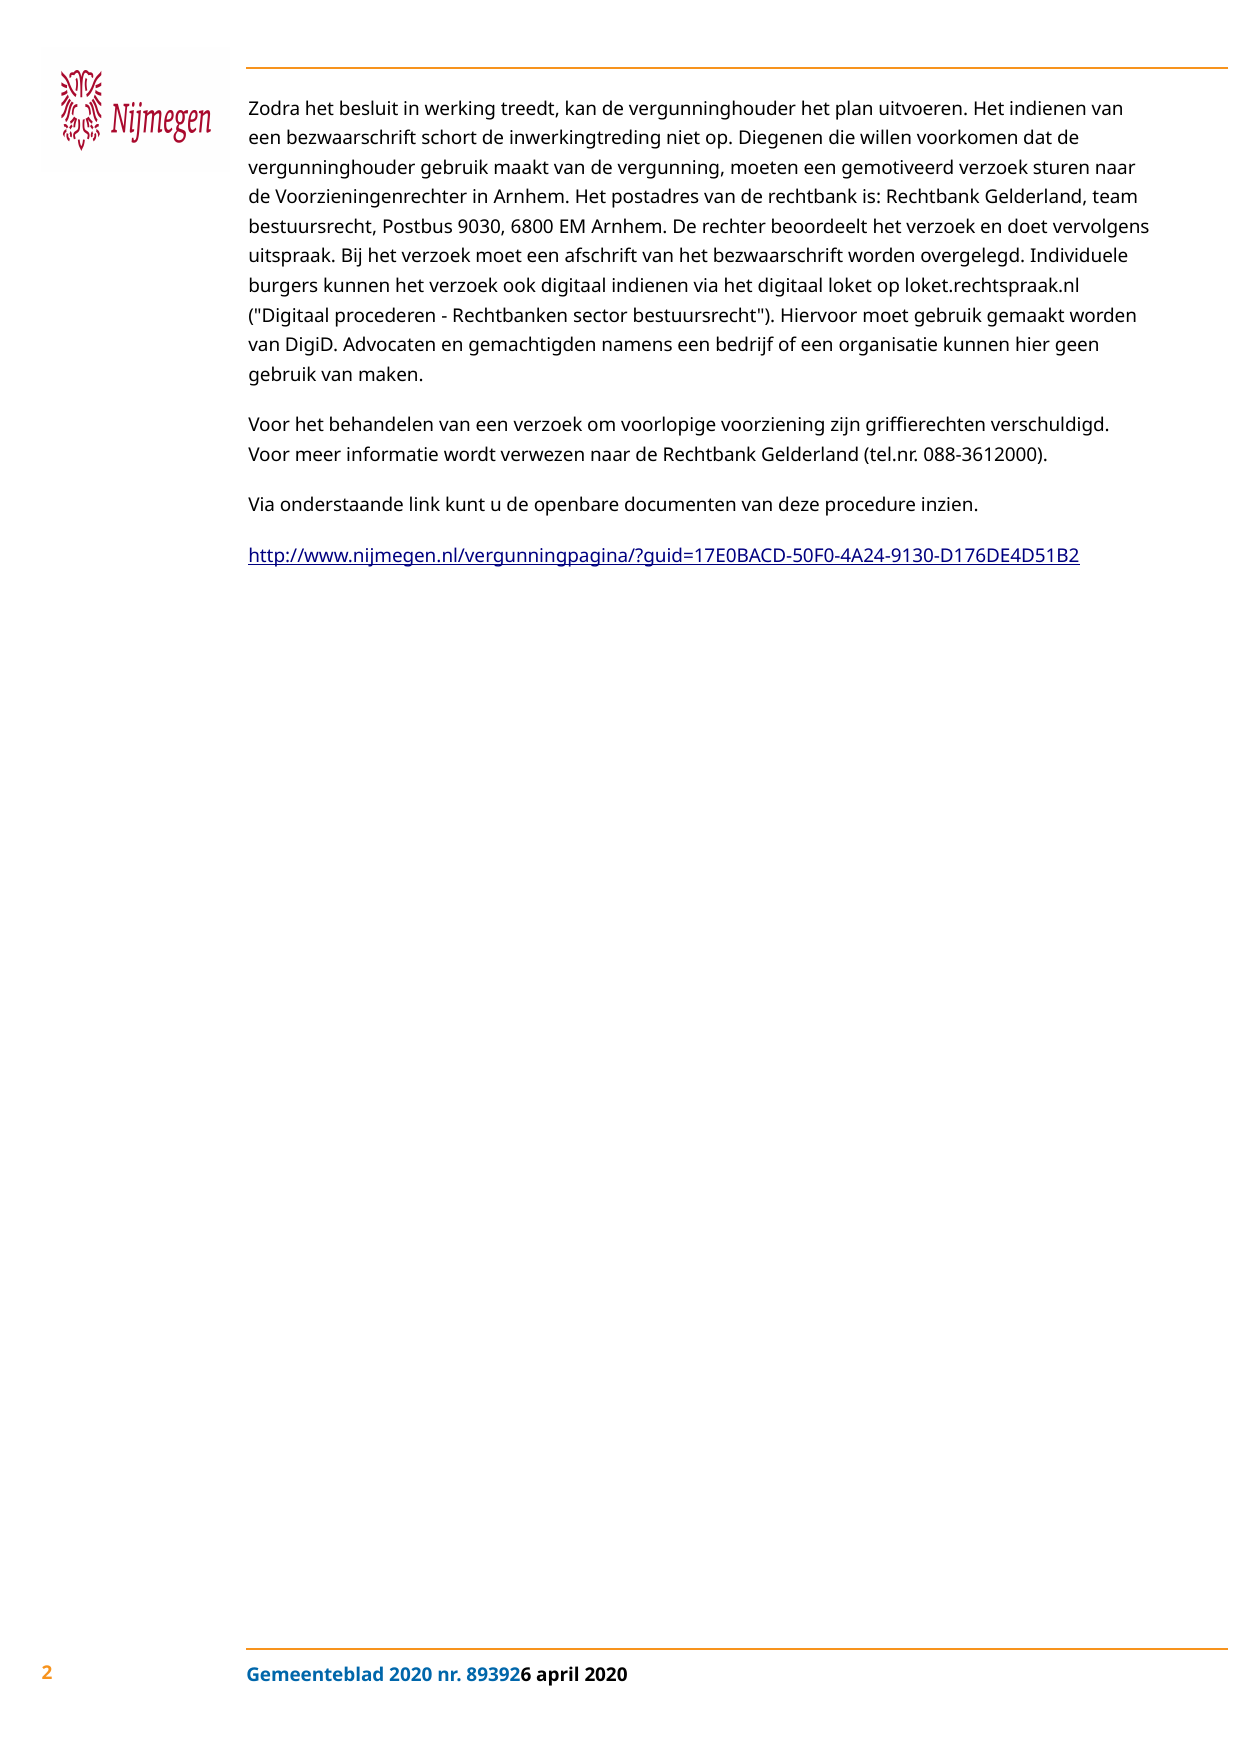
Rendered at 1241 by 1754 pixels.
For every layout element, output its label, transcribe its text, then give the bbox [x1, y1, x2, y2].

text Zodra het besluit in werking treedt, kan de vergunninghouder het plan uitvoeren. Het indienen van een bezwaarschrift schort de inwerkingtreding niet op. Diegenen die willen voorkomen dat de vergunninghouder gebruik maakt van de vergunning, moeten een gemotiveerd verzoek sturen naar de Voorzieningenrechter in Arnhem. Het postadres van de rechtbank is: Rechtbank Gelderland, team bestuursrecht, Postbus 9030, 6800 EM Arnhem. De rechter beoordeelt het verzoek en doet vervolgens uitspraak. Bij het verzoek moet een afschrift van het bezwaarschrift worden overgelegd. Individuele burgers kunnen het verzoek ook digitaal indienen via het digitaal loket op loket.rechtspraak.nl ("Digitaal procederen - Rechtbanken sector bestuursrecht"). Hiervoor moet gebruik gemaakt worden van DigiD. Advocaten en gemachtigden namens een bedrijf of een organisatie kunnen hier geen gebruik van maken. [248, 95, 1152, 387]
picture [41, 47, 231, 172]
text http://www.nijmegen.nl/vergunningpagina/?guid=17E0BACD-50F0-4A24-9130-D176DE4D51B2 [248, 542, 1152, 568]
text Voor het behandelen van een verzoek om voorlopige voorziening zijn griffierechten verschuldigd. Voor meer informatie wordt verwezen naar de Rechtbank Gelderland (tel.nr. 088-3612000). [248, 411, 1152, 467]
text Via onderstaande link kunt u de openbare documenten van deze procedure inzien. [248, 491, 1152, 517]
